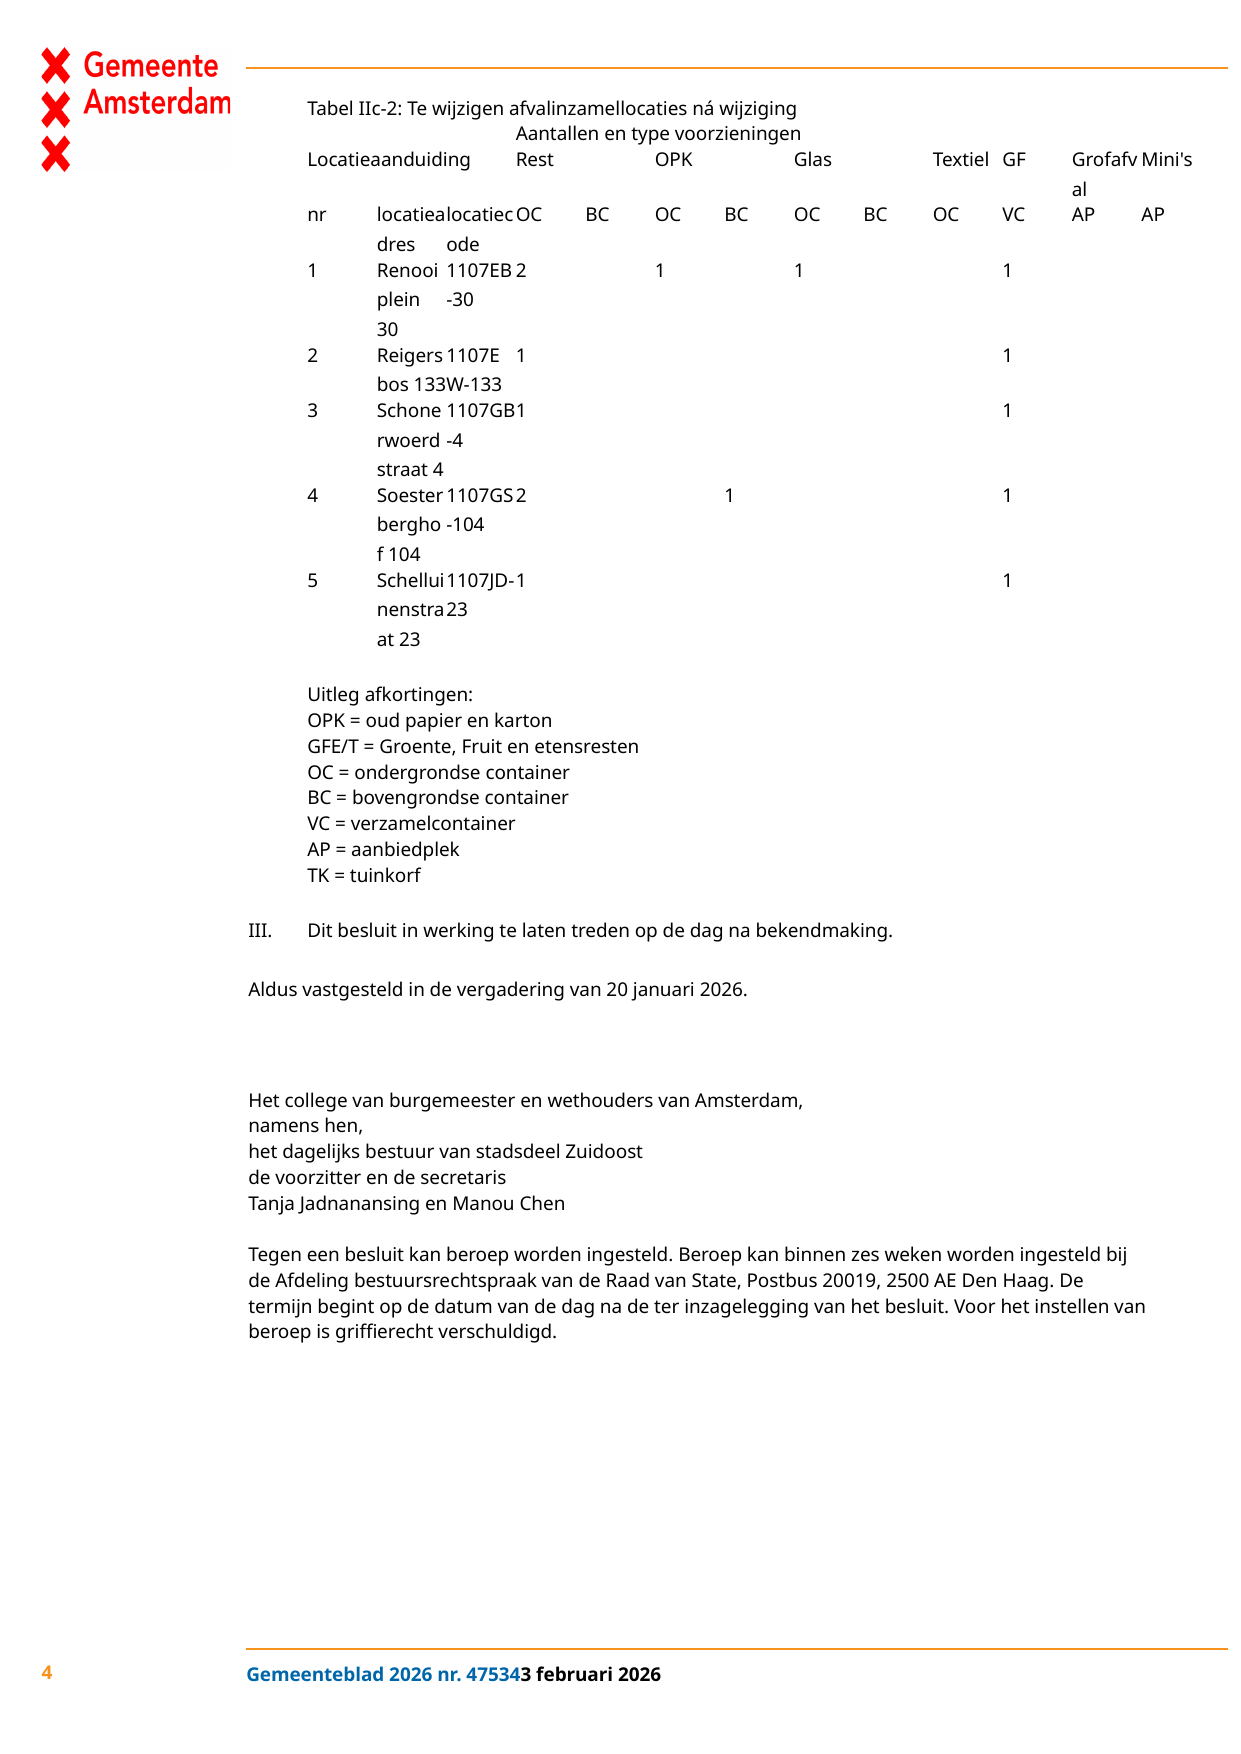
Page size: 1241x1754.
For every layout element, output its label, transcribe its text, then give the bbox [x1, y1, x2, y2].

table_cell 1 [1002, 482, 1072, 567]
table_cell 1107EB-30 [446, 257, 516, 342]
text Tanja Jadnanansing en Manou Chen [248, 1190, 1152, 1216]
text namens hen, [248, 1113, 1152, 1138]
table_cell 1 [516, 342, 585, 397]
table_cell [724, 342, 794, 397]
table_cell [1072, 567, 1141, 652]
list Dit besluit in werking te laten treden op de dag na bekendmaking. [248, 917, 1152, 943]
table_cell AP [1072, 202, 1141, 257]
table_cell [1141, 482, 1211, 567]
table_cell 1107GS-104 [446, 482, 516, 567]
table_header Tabel IIc-2: Te wijzigen afvalinzamellocaties ná wijziging [307, 95, 1211, 121]
table_header Uitleg afkortingen: [307, 682, 1211, 707]
table_cell [585, 567, 654, 652]
table_cell Schonerwoerdstraat 4 [377, 397, 446, 482]
table_cell VC [1002, 202, 1072, 257]
table_cell [1141, 342, 1211, 397]
table_cell OC [933, 202, 1002, 257]
table_cell 1 [1002, 342, 1072, 397]
table_cell 2 [516, 257, 585, 342]
table_cell AP [1141, 202, 1211, 257]
table_cell [1141, 567, 1211, 652]
table_cell [377, 121, 446, 146]
table_cell [724, 567, 794, 652]
table_cell [933, 397, 1002, 482]
table_cell Grofafval [1072, 146, 1141, 202]
table_cell 1 [655, 257, 724, 342]
table_cell [585, 342, 654, 397]
table_cell OPK [655, 146, 794, 202]
table_cell GF [1002, 146, 1072, 202]
table_cell [585, 257, 654, 342]
table_cell Glas [794, 146, 933, 202]
table_cell [863, 567, 933, 652]
table_cell locatiecode [446, 202, 516, 257]
table_cell OPK = oud papier en karton [307, 708, 1211, 733]
table_cell OC [655, 202, 724, 257]
table_cell BC [724, 202, 794, 257]
table_cell OC [516, 202, 585, 257]
table_cell 1107JD-23 [446, 567, 516, 652]
table_cell Schelluinenstraat 23 [377, 567, 446, 652]
table_cell [1072, 397, 1141, 482]
table_cell 1 [794, 257, 863, 342]
table_cell 1 [516, 397, 585, 482]
table_cell [724, 257, 794, 342]
table_cell [1141, 397, 1211, 482]
table_cell [307, 121, 377, 146]
table_cell 2 [307, 342, 377, 397]
table_cell [794, 482, 863, 567]
table_cell [655, 567, 724, 652]
table_cell BC [585, 202, 654, 257]
table_cell Reigersbos 133 [377, 342, 446, 397]
table_cell 3 [307, 397, 377, 482]
table_cell [863, 482, 933, 567]
table_cell [1141, 257, 1211, 342]
table_cell [933, 342, 1002, 397]
text Tegen een besluit kan beroep worden ingesteld. Beroep kan binnen zes weken worden ingesteld bij de Afdeling bestuursrechtspraak van de Raad van State, Postbus 20019, 2500 AE Den Haag. De termijn begint op de datum van de dag na de ter inzagelegging van het besluit. Voor het instellen van beroep is griffierecht verschuldigd. [248, 1241, 1152, 1344]
picture [41, 47, 231, 172]
table_cell Textiel [933, 146, 1002, 202]
table_cell [794, 567, 863, 652]
table_cell 4 [307, 482, 377, 567]
table_cell 1 [724, 482, 794, 567]
table_cell [724, 397, 794, 482]
table_cell 1 [1002, 397, 1072, 482]
table_cell nr [307, 202, 377, 257]
table_cell [863, 397, 933, 482]
table_cell Locatieaanduiding [307, 146, 516, 202]
table_cell [1072, 482, 1141, 567]
table_cell [585, 397, 654, 482]
table_cell VC = verzamelcontainer [307, 810, 1211, 836]
table_cell [655, 397, 724, 482]
table_cell 2 [516, 482, 585, 567]
table_cell [863, 342, 933, 397]
text het dagelijks bestuur van stadsdeel Zuidoost [248, 1138, 1152, 1164]
table_cell AP = aanbiedplek [307, 836, 1211, 862]
table_cell OC [794, 202, 863, 257]
table_cell Rest [516, 146, 654, 202]
table_cell 1 [516, 567, 585, 652]
table_cell [933, 482, 1002, 567]
table_cell OC = ondergrondse container [307, 759, 1211, 784]
text Het college van burgemeester en wethouders van Amsterdam, [248, 1087, 1152, 1113]
table_cell [933, 567, 1002, 652]
table_cell [655, 342, 724, 397]
table_cell 1 [1002, 257, 1072, 342]
table_cell BC = bovengrondse container [307, 785, 1211, 810]
table_cell GFE/T = Groente, Fruit en etensresten [307, 733, 1211, 759]
table_cell 1107GB-4 [446, 397, 516, 482]
table_cell Renooiplein 30 [377, 257, 446, 342]
table_cell locatieadres [377, 202, 446, 257]
table_cell TK = tuinkorf [307, 862, 1211, 887]
table_cell [1072, 257, 1141, 342]
table_cell [655, 482, 724, 567]
table_cell [794, 342, 863, 397]
table_cell Aantallen en type voorzieningen [516, 121, 1141, 146]
table_cell BC [863, 202, 933, 257]
table_cell Mini's [1141, 146, 1211, 202]
table_cell [794, 397, 863, 482]
table_cell 1107EW-133 [446, 342, 516, 397]
table_cell [585, 482, 654, 567]
table_cell [446, 121, 516, 146]
table_cell 1 [307, 257, 377, 342]
table_cell 5 [307, 567, 377, 652]
text Aldus vastgesteld in de vergadering van 20 januari 2026. [248, 976, 1152, 1002]
table_cell Soesterberghof 104 [377, 482, 446, 567]
table_cell [1141, 121, 1211, 146]
table_cell 1 [1002, 567, 1072, 652]
table_cell [1072, 342, 1141, 397]
table_cell [933, 257, 1002, 342]
table_cell [863, 257, 933, 342]
text de voorzitter en de secretaris [248, 1164, 1152, 1190]
